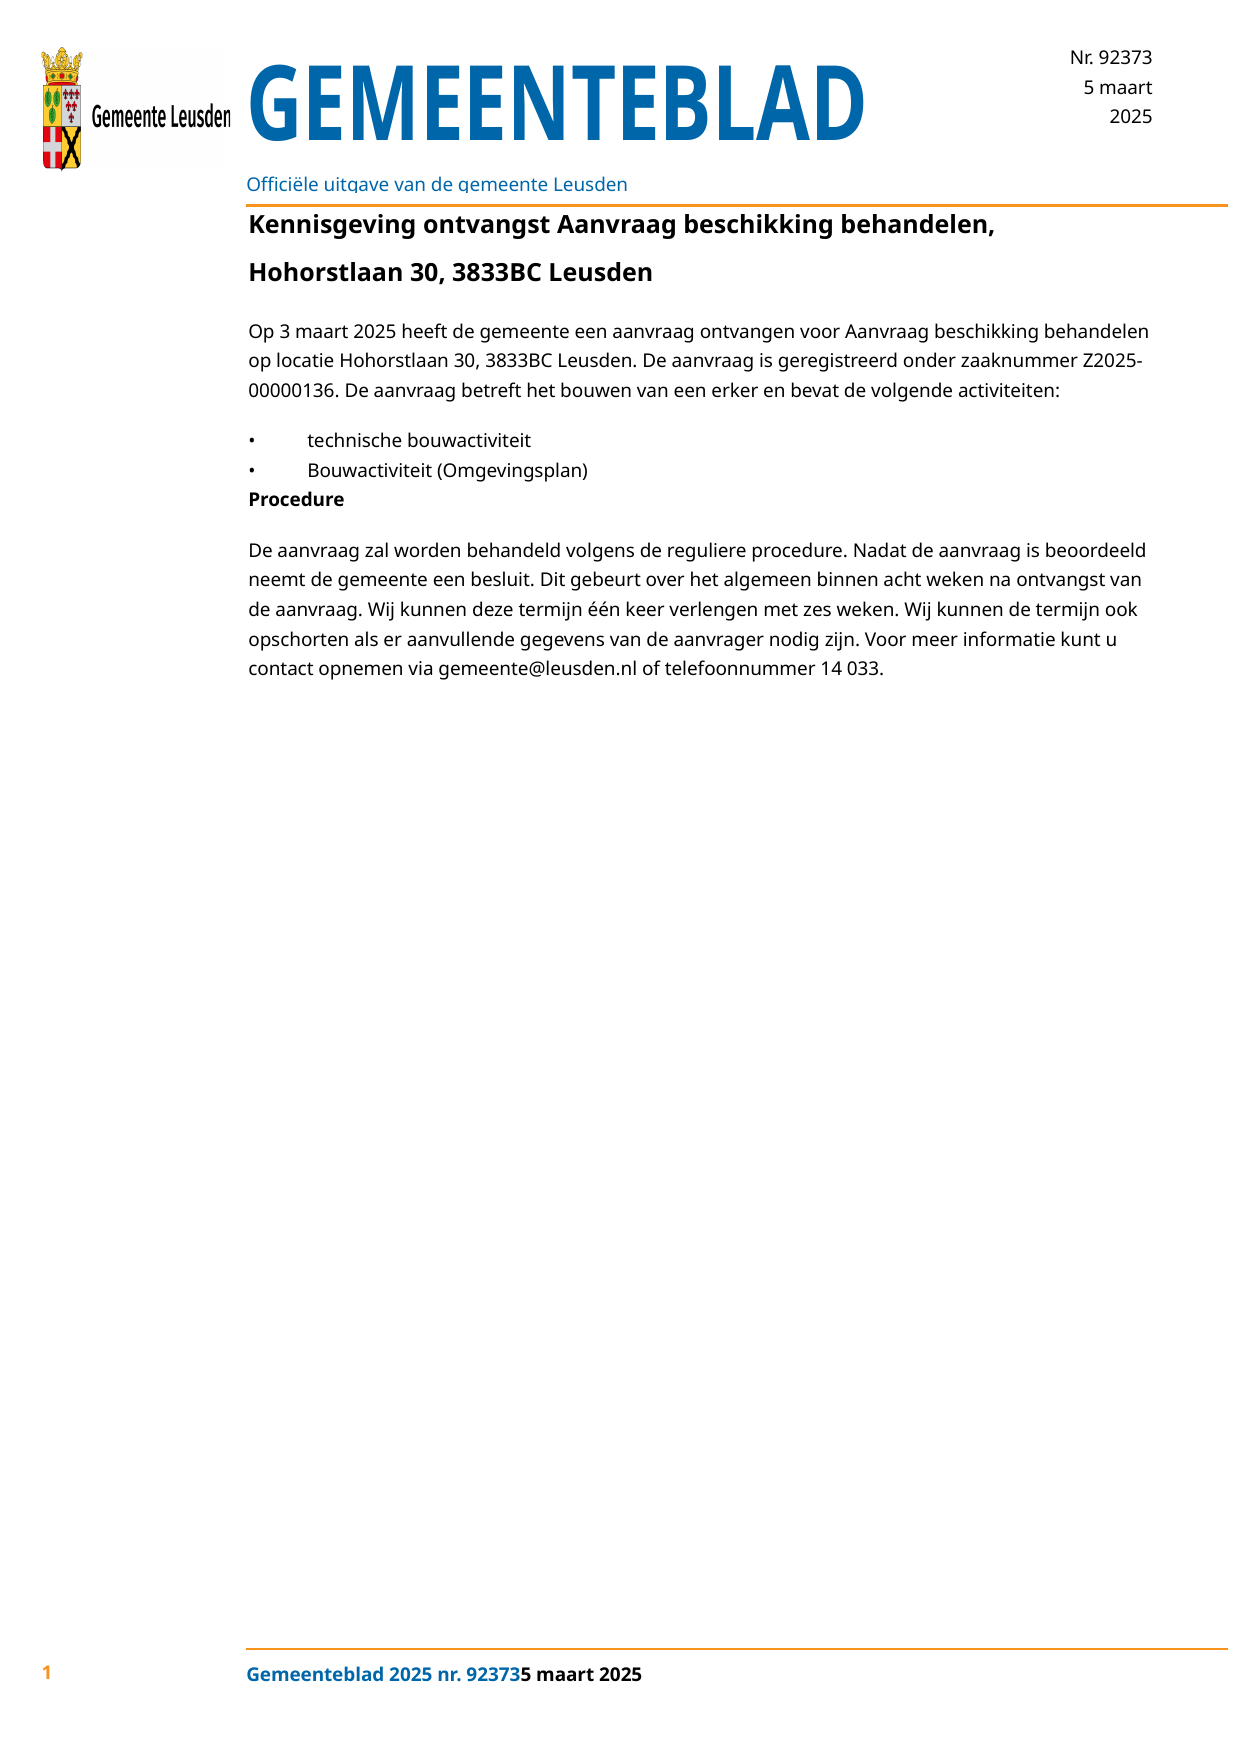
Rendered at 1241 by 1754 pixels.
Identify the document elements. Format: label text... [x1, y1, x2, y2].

list technische bouwactiviteit [248, 427, 1152, 453]
text Kennisgeving ontvangst Aanvraag beschikking behandelen, Hohorstlaan 30, 3833BC Leusden [248, 207, 1152, 288]
text De aanvraag zal worden behandeld volgens de reguliere procedure. Nadat de aanvraag is beoordeeld neemt de gemeente een besluit. Dit gebeurt over het algemeen binnen acht weken na ontvangst van de aanvraag. Wij kunnen deze termijn één keer verlengen met zes weken. Wij kunnen de termijn ook opschorten als er aanvullende gegevens van de aanvrager nodig zijn. Voor meer informatie kunt u contact opnemen via gemeente@leusden.nl of telefoonnummer 14 033. [248, 537, 1152, 681]
text Op 3 maart 2025 heeft de gemeente een aanvraag ontvangen voor Aanvraag beschikking behandelen op locatie Hohorstlaan 30, 3833BC Leusden. De aanvraag is geregistreerd onder zaaknummer Z2025-00000136. De aanvraag betreft het bouwen van een erker en bevat de volgende activiteiten: [248, 318, 1152, 403]
text Procedure [248, 487, 1152, 512]
picture [41, 47, 231, 172]
list Bouwactiviteit (Omgevingsplan) [248, 457, 1152, 483]
